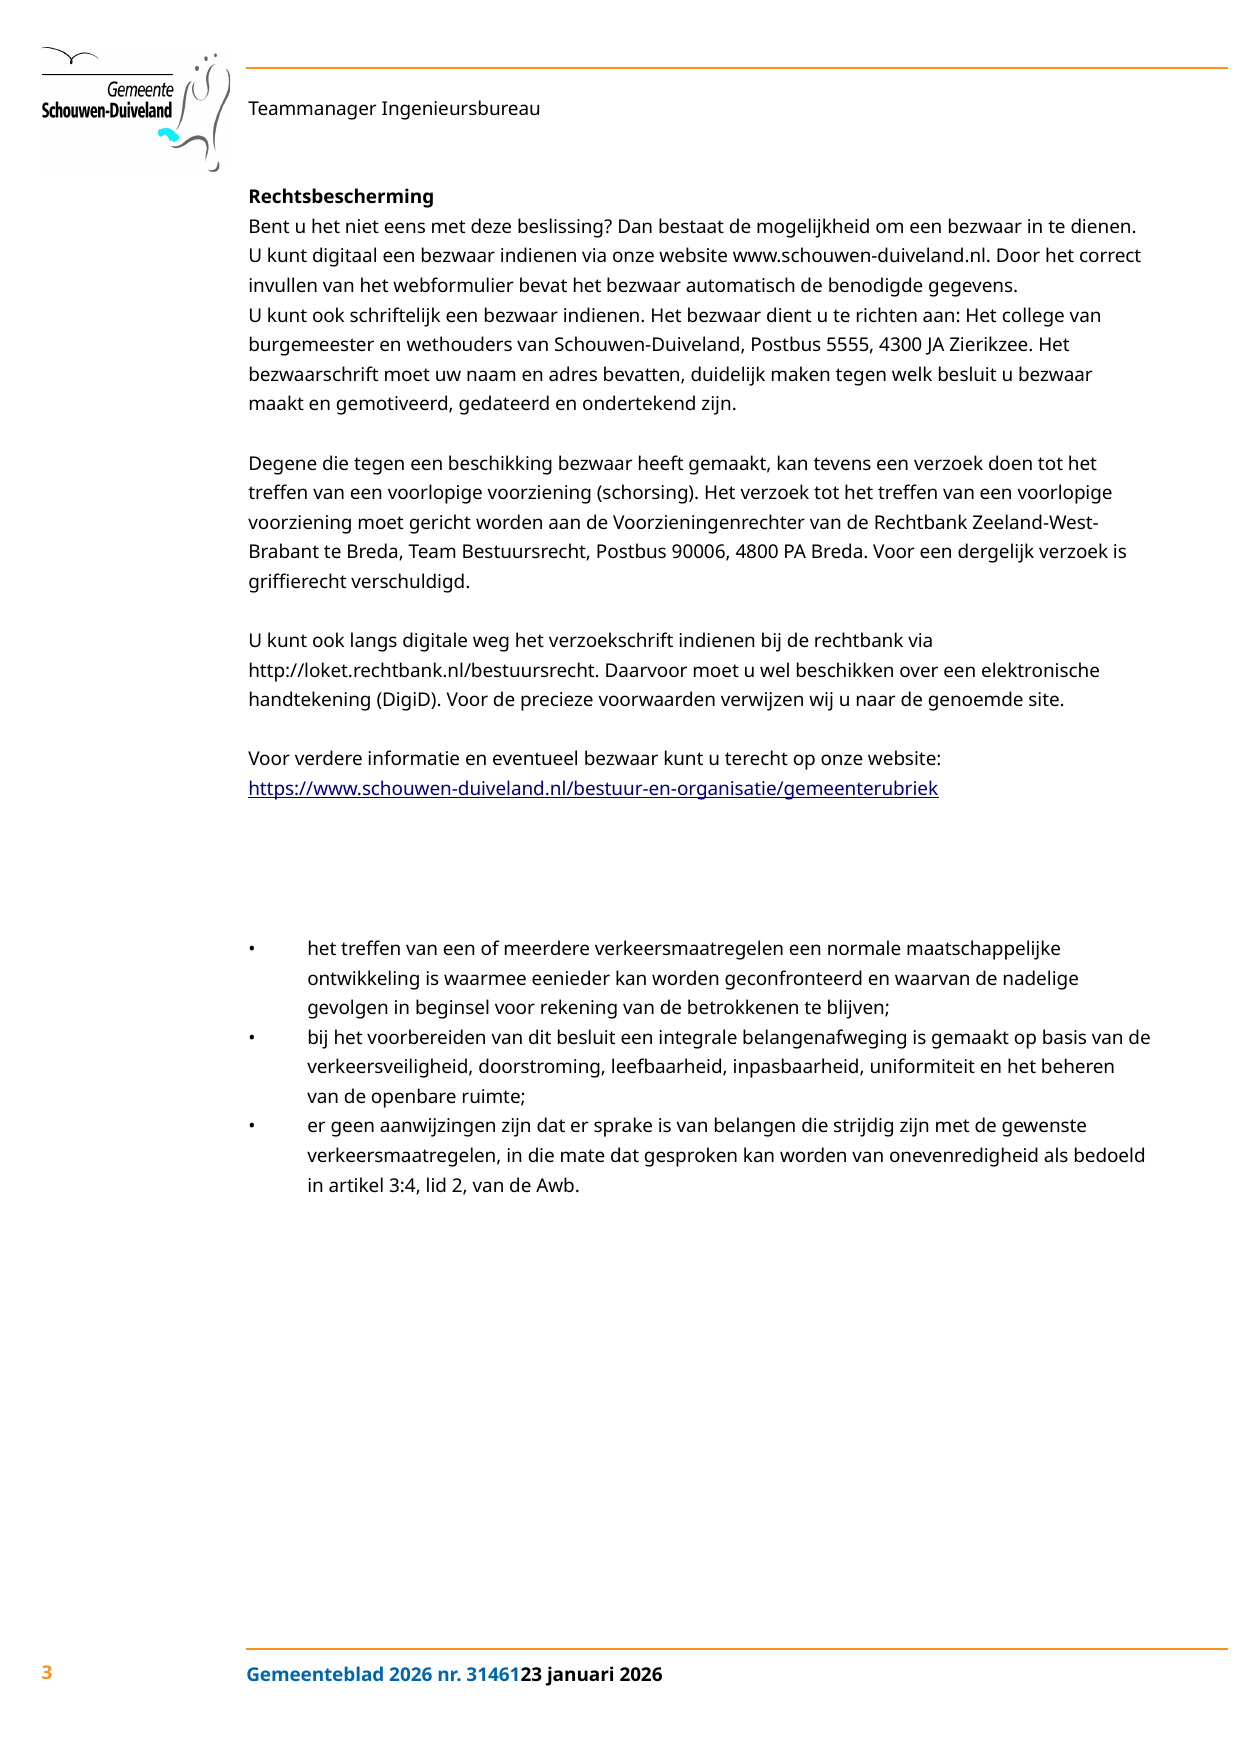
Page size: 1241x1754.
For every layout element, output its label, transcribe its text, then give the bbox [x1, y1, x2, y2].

picture [41, 47, 231, 172]
list het treffen van een of meerdere verkeersmaatregelen een normale maatschappelijke ontwikkeling is waarmee eenieder kan worden geconfronteerd en waarvan de nadelige gevolgen in beginsel voor rekening van de betrokkenen te blijven; [248, 935, 1152, 1020]
list er geen aanwijzingen zijn dat er sprake is van belangen die strijdig zijn met de gewenste verkeersmaatregelen, in die mate dat gesproken kan worden van onevenredigheid als bedoeld in artikel 3:4, lid 2, van de Awb. [248, 1113, 1152, 1198]
text U kunt ook langs digitale weg het verzoekschrift indienen bij de rechtbank via http://loket.rechtbank.nl/bestuursrecht. Daarvoor moet u wel beschikken over een elektronische handtekening (DigiD). Voor de precieze voorwaarden verwijzen wij u naar de genoemde site. [248, 627, 1152, 712]
text Bent u het niet eens met deze beslissing? Dan bestaat de mogelijkheid om een bezwaar in te dienen. U kunt digitaal een bezwaar indienen via onze website www.schouwen-duiveland.nl. Door het correct invullen van het webformulier bevat het bezwaar automatisch de benodigde gegevens. [248, 213, 1152, 298]
text Degene die tegen een beschikking bezwaar heeft gemaakt, kan tevens een verzoek doen tot het treffen van een voorlopige voorziening (schorsing). Het verzoek tot het treffen van een voorlopige voorziening moet gericht worden aan de Voorzieningenrechter van de Rechtbank Zeeland-West-Brabant te Breda, Team Bestuursrecht, Postbus 90006, 4800 PA Breda. Voor een dergelijk verzoek is griffierecht verschuldigd. [248, 450, 1152, 594]
text Rechtsbescherming [248, 183, 1152, 209]
text U kunt ook schriftelijk een bezwaar indienen. Het bezwaar dient u te richten aan: Het college van burgemeester en wethouders van Schouwen-Duiveland, Postbus 5555, 4300 JA Zierikzee. Het bezwaarschrift moet uw naam en adres bevatten, duidelijk maken tegen welk besluit u bezwaar maakt en gemotiveerd, gedateerd en ondertekend zijn. [248, 302, 1152, 416]
text Voor verdere informatie en eventueel bezwaar kunt u terecht op onze website: https://www.schouwen-duiveland.nl/bestuur-en-organisatie/gemeenterubriek [248, 746, 1152, 801]
list bij het voorbereiden van dit besluit een integrale belangenafweging is gemaakt op basis van de verkeersveiligheid, doorstroming, leefbaarheid, inpasbaarheid, uniformiteit en het beheren van de openbare ruimte; [248, 1024, 1152, 1109]
text Teammanager Ingenieursbureau [248, 95, 1152, 121]
